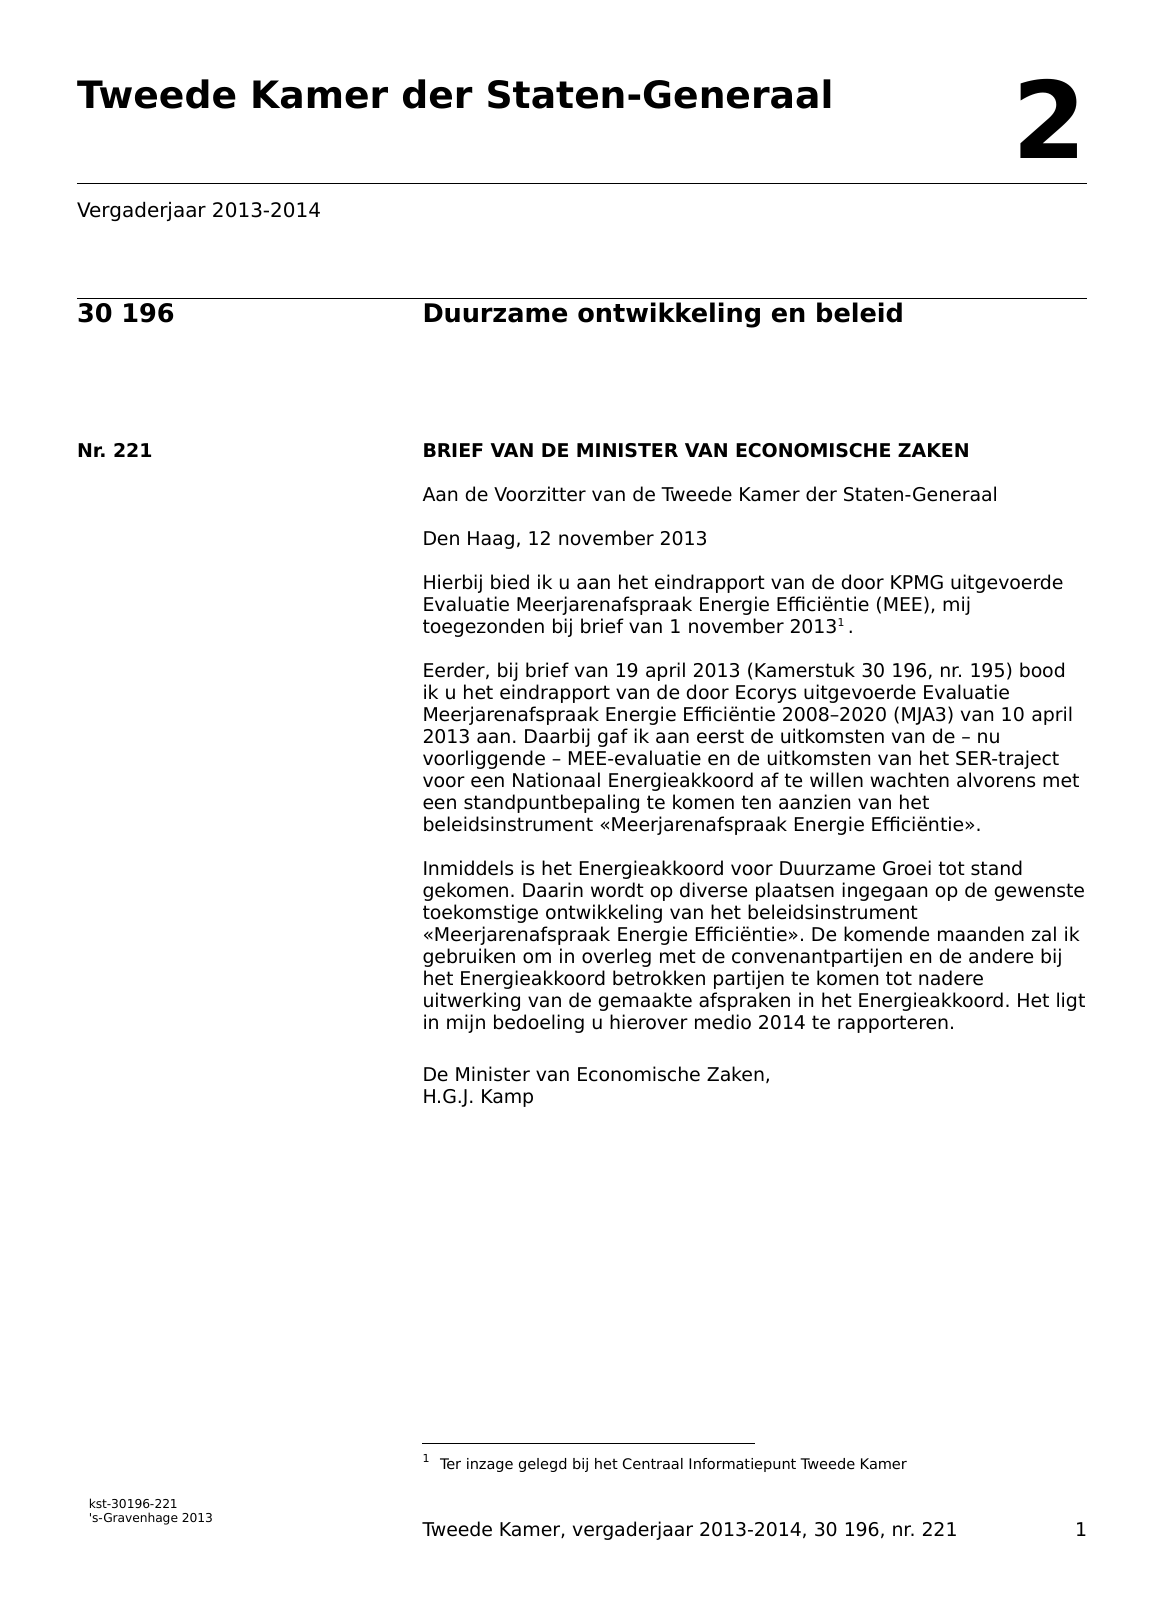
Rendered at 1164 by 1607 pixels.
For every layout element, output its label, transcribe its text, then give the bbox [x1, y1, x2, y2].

subtitle Nr. 221 BRIEF VAN DE MINISTER VAN ECONOMISCHE ZAKEN [77, 440, 1087, 462]
text Hierbij bied ik u aan het eindrapport van de door KPMG uitgevoerde Evaluatie Meerjarenafspraak Energie Efficiëntie (MEE), mij toegezonden bij brief van 1 november 2013. [422, 572, 1087, 638]
text Den Haag, 12 november 2013 [422, 528, 1087, 550]
text De Minister van Economische Zaken, H.G.J. Kamp [422, 1064, 1087, 1108]
subtitle 30 196 Duurzame ontwikkeling en beleid [77, 299, 1087, 329]
table_header Tweede Kamer der Staten-Generaal [77, 59, 886, 183]
text 's-Gravenhage 2013 [88, 1511, 323, 1525]
text Eerder, bij brief van 19 april 2013 (Kamerstuk 30 196, nr. 195) bood ik u het eindrapport van de door Ecorys uitgevoerde Evaluatie Meerjarenafspraak Energie Efficiëntie 2008–2020 (MJA3) van 10 april 2013 aan. Daarbij gaf ik aan eerst de uitkomsten van de – nu voorliggende – MEE-evaluatie en de uitkomsten van het SER-traject voor een Nationaal Energieakkoord af te willen wachten alvorens met een standpuntbepaling te komen ten aanzien van het beleidsinstrument «Meerjarenafspraak Energie Efficiëntie». [422, 660, 1087, 836]
text Ter inzage gelegd bij het Centraal Informatiepunt Tweede Kamer [422, 1452, 1087, 1474]
text Aan de Voorzitter van de Tweede Kamer der Staten-Generaal [422, 484, 1087, 506]
text kst-30196-221 [88, 1497, 323, 1511]
text Inmiddels is het Energieakkoord voor Duurzame Groei tot stand gekomen. Daarin wordt op diverse plaatsen ingegaan op de gewenste toekomstige ontwikkeling van het beleidsinstrument «Meerjarenafspraak Energie Efficiëntie». De komende maanden zal ik gebruiken om in overleg met de convenantpartijen en de andere bij het Energieakkoord betrokken partijen te komen tot nadere uitwerking van de gemaakte afspraken in het Energieakkoord. Het ligt in mijn bedoeling u hierover medio 2014 te rapporteren. [422, 858, 1087, 1034]
table_cell Vergaderjaar 2013-2014 [77, 184, 1087, 298]
table_header 2 [886, 59, 1087, 183]
